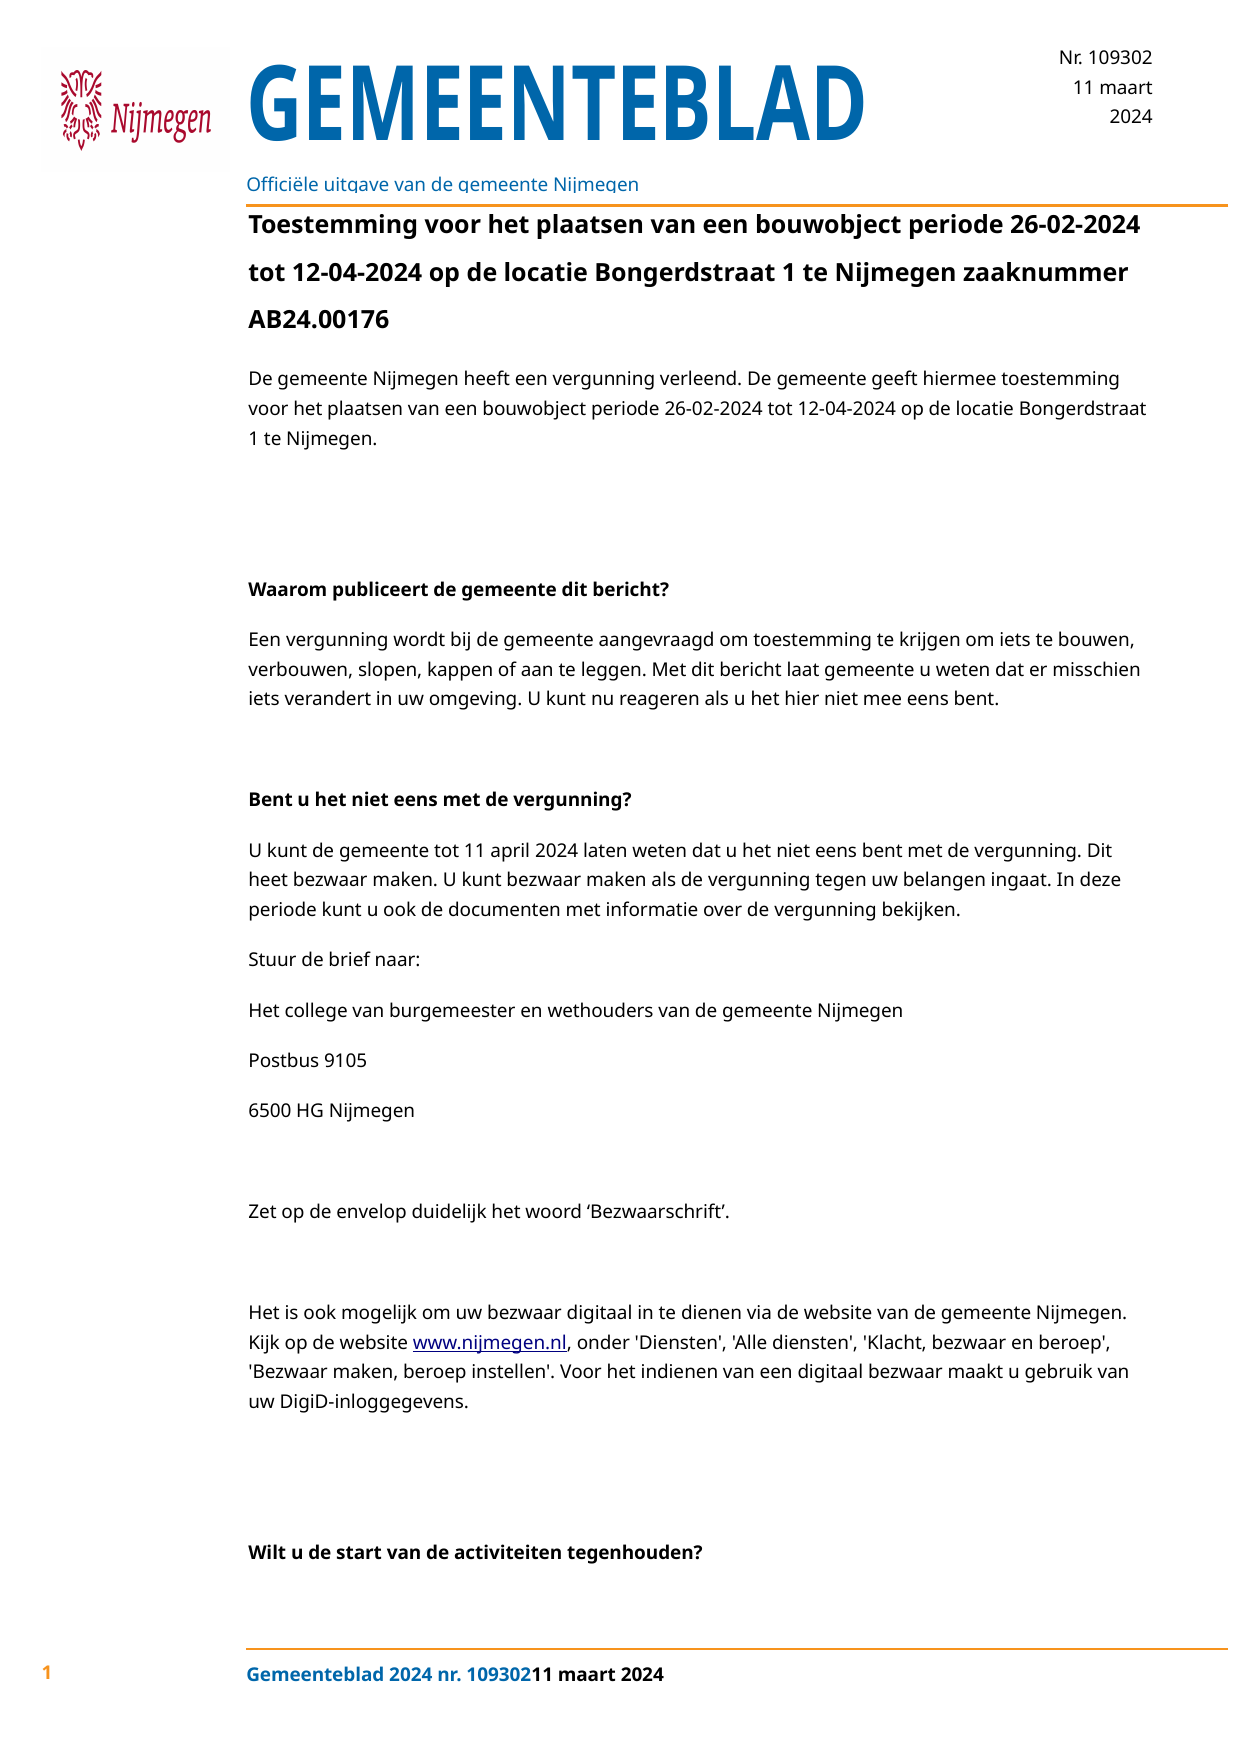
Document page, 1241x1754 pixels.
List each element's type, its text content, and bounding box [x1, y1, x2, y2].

text Bent u het niet eens met de vergunning? [248, 786, 1152, 812]
text Stuur de brief naar: [248, 946, 1152, 972]
text Toestemming voor het plaatsen van een bouwobject periode 26-02-2024 tot 12-04-2024 op de locatie Bongerdstraat 1 te Nijmegen zaaknummer AB24.00176 [248, 207, 1152, 336]
picture [41, 47, 231, 172]
text Het is ook mogelijk om uw bezwaar digitaal in te dienen via de website van de gemeente Nijmegen. Kijk op de website www.nijmegen.nl, onder 'Diensten', 'Alle diensten', 'Klacht, bezwaar en beroep', 'Bezwaar maken, beroep instellen'. Voor het indienen van een digitaal bezwaar maakt u gebruik van uw DigiD-inloggegevens. [248, 1299, 1152, 1414]
text Zet op de envelop duidelijk het woord ‘Bezwaarschrift’. [248, 1198, 1152, 1224]
text Het college van burgemeester en wethouders van de gemeente Nijmegen [248, 997, 1152, 1022]
text Postbus 9105 [248, 1047, 1152, 1073]
text Wilt u de start van de activiteiten tegenhouden? [248, 1539, 1152, 1565]
text U kunt de gemeente tot 11 april 2024 laten weten dat u het niet eens bent met de vergunning. Dit heet bezwaar maken. U kunt bezwaar maken als de vergunning tegen uw belangen ingaat. In deze periode kunt u ook de documenten met informatie over de vergunning bekijken. [248, 837, 1152, 922]
text De gemeente Nijmegen heeft een vergunning verleend. De gemeente geeft hiermee toestemming voor het plaatsen van een bouwobject periode 26-02-2024 tot 12-04-2024 op de locatie Bongerdstraat 1 te Nijmegen. [248, 366, 1152, 450]
text Een vergunning wordt bij de gemeente aangevraagd om toestemming te krijgen om iets te bouwen, verbouwen, slopen, kappen of aan te leggen. Met dit bericht laat gemeente u weten dat er misschien iets verandert in uw omgeving. U kunt nu reageren als u het hier niet mee eens bent. [248, 626, 1152, 711]
text Waarom publiceert de gemeente dit bericht? [248, 576, 1152, 602]
text 6500 HG Nijmegen [248, 1098, 1152, 1123]
